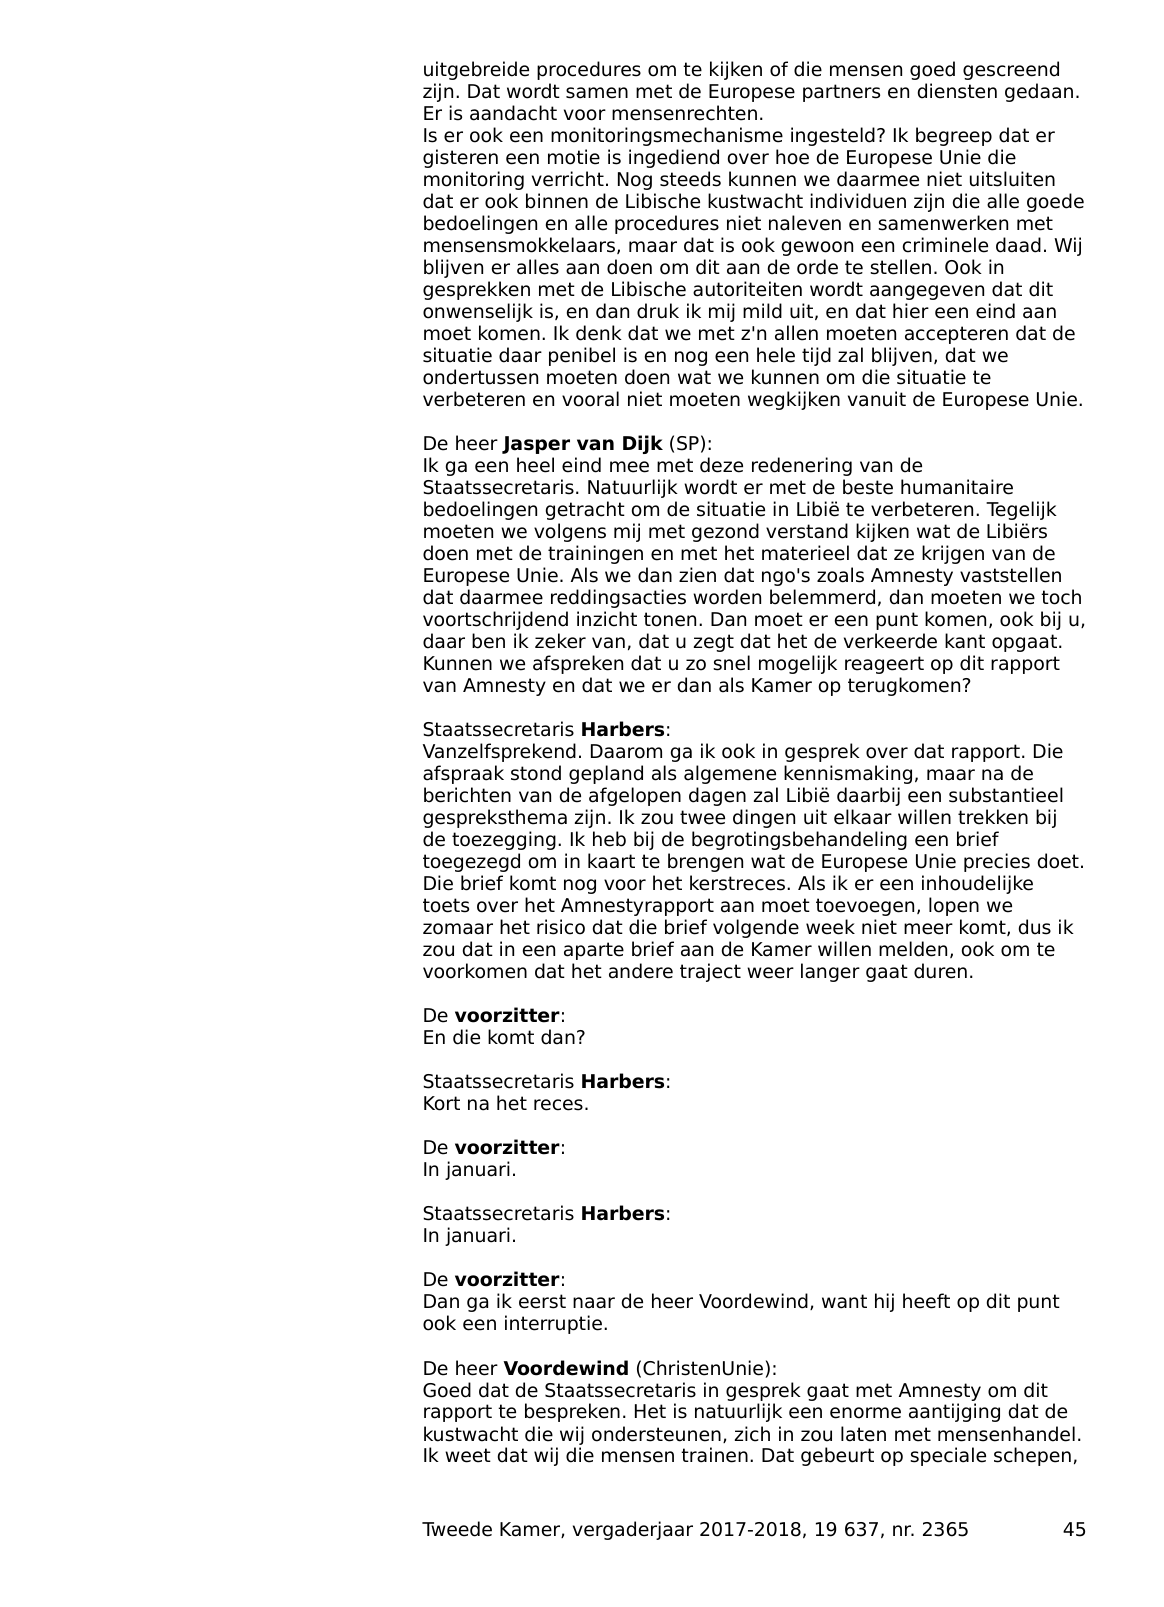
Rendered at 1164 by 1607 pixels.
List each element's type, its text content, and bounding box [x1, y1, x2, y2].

text Goed dat de Staatssecretaris in gesprek gaat met Amnesty om dit rapport te bespreken. Het is natuurlijk een enorme aantijging dat de kustwacht die wij ondersteunen, zich in zou laten met mensenhandel. Ik weet dat wij die mensen trainen. Dat gebeurt op speciale schepen, [422, 1379, 1087, 1467]
text Staatssecretaris Harbers: [422, 1071, 1087, 1093]
text De voorzitter: [422, 1269, 1087, 1291]
text Vanzelfsprekend. Daarom ga ik ook in gesprek over dat rapport. Die afspraak stond gepland als algemene kennismaking, maar na de berichten van de afgelopen dagen zal Libië daarbij een substantieel gespreksthema zijn. Ik zou twee dingen uit elkaar willen trekken bij de toezegging. Ik heb bij de begrotingsbehandeling een brief toegezegd om in kaart te brengen wat de Europese Unie precies doet. Die brief komt nog voor het kerstreces. Als ik er een inhoudelijke toets over het Amnestyrapport aan moet toevoegen, lopen we zomaar het risico dat die brief volgende week niet meer komt, dus ik zou dat in een aparte brief aan de Kamer willen melden, ook om te voorkomen dat het andere traject weer langer gaat duren. [422, 741, 1087, 983]
text Is er ook een monitoringsmechanisme ingesteld? Ik begreep dat er gisteren een motie is ingediend over hoe de Europese Unie die monitoring verricht. Nog steeds kunnen we daarmee niet uitsluiten dat er ook binnen de Libische kustwacht individuen zijn die alle goede bedoelingen en alle procedures niet naleven en samenwerken met mensensmokkelaars, maar dat is ook gewoon een criminele daad. Wij blijven er alles aan doen om dit aan de orde te stellen. Ook in gesprekken met de Libische autoriteiten wordt aangegeven dat dit onwenselijk is, en dan druk ik mij mild uit, en dat hier een eind aan moet komen. Ik denk dat we met z'n allen moeten accepteren dat de situatie daar penibel is en nog een hele tijd zal blijven, dat we ondertussen moeten doen wat we kunnen om die situatie te verbeteren en vooral niet moeten wegkijken vanuit de Europese Unie. [422, 125, 1087, 411]
text De voorzitter: [422, 1005, 1087, 1027]
text uitgebreide procedures om te kijken of die mensen goed gescreend zijn. Dat wordt samen met de Europese partners en diensten gedaan. Er is aandacht voor mensenrechten. [422, 59, 1087, 125]
text Kort na het reces. [422, 1093, 1087, 1115]
text In januari. [422, 1159, 1087, 1181]
text Staatssecretaris Harbers: [422, 1203, 1087, 1225]
text En die komt dan? [422, 1027, 1087, 1049]
text Ik ga een heel eind mee met deze redenering van de Staatssecretaris. Natuurlijk wordt er met de beste humanitaire bedoelingen getracht om de situatie in Libië te verbeteren. Tegelijk moeten we volgens mij met gezond verstand kijken wat de Libiërs doen met de trainingen en met het materieel dat ze krijgen van de Europese Unie. Als we dan zien dat ngo's zoals Amnesty vaststellen dat daarmee reddingsacties worden belemmerd, dan moeten we toch voortschrijdend inzicht tonen. Dan moet er een punt komen, ook bij u, daar ben ik zeker van, dat u zegt dat het de verkeerde kant opgaat. Kunnen we afspreken dat u zo snel mogelijk reageert op dit rapport van Amnesty en dat we er dan als Kamer op terugkomen? [422, 455, 1087, 697]
text In januari. [422, 1225, 1087, 1247]
text Staatssecretaris Harbers: [422, 719, 1087, 741]
text De heer Jasper van Dijk (SP): [422, 433, 1087, 455]
text De voorzitter: [422, 1137, 1087, 1159]
text De heer Voordewind (ChristenUnie): [422, 1357, 1087, 1379]
text Dan ga ik eerst naar de heer Voordewind, want hij heeft op dit punt ook een interruptie. [422, 1291, 1087, 1335]
